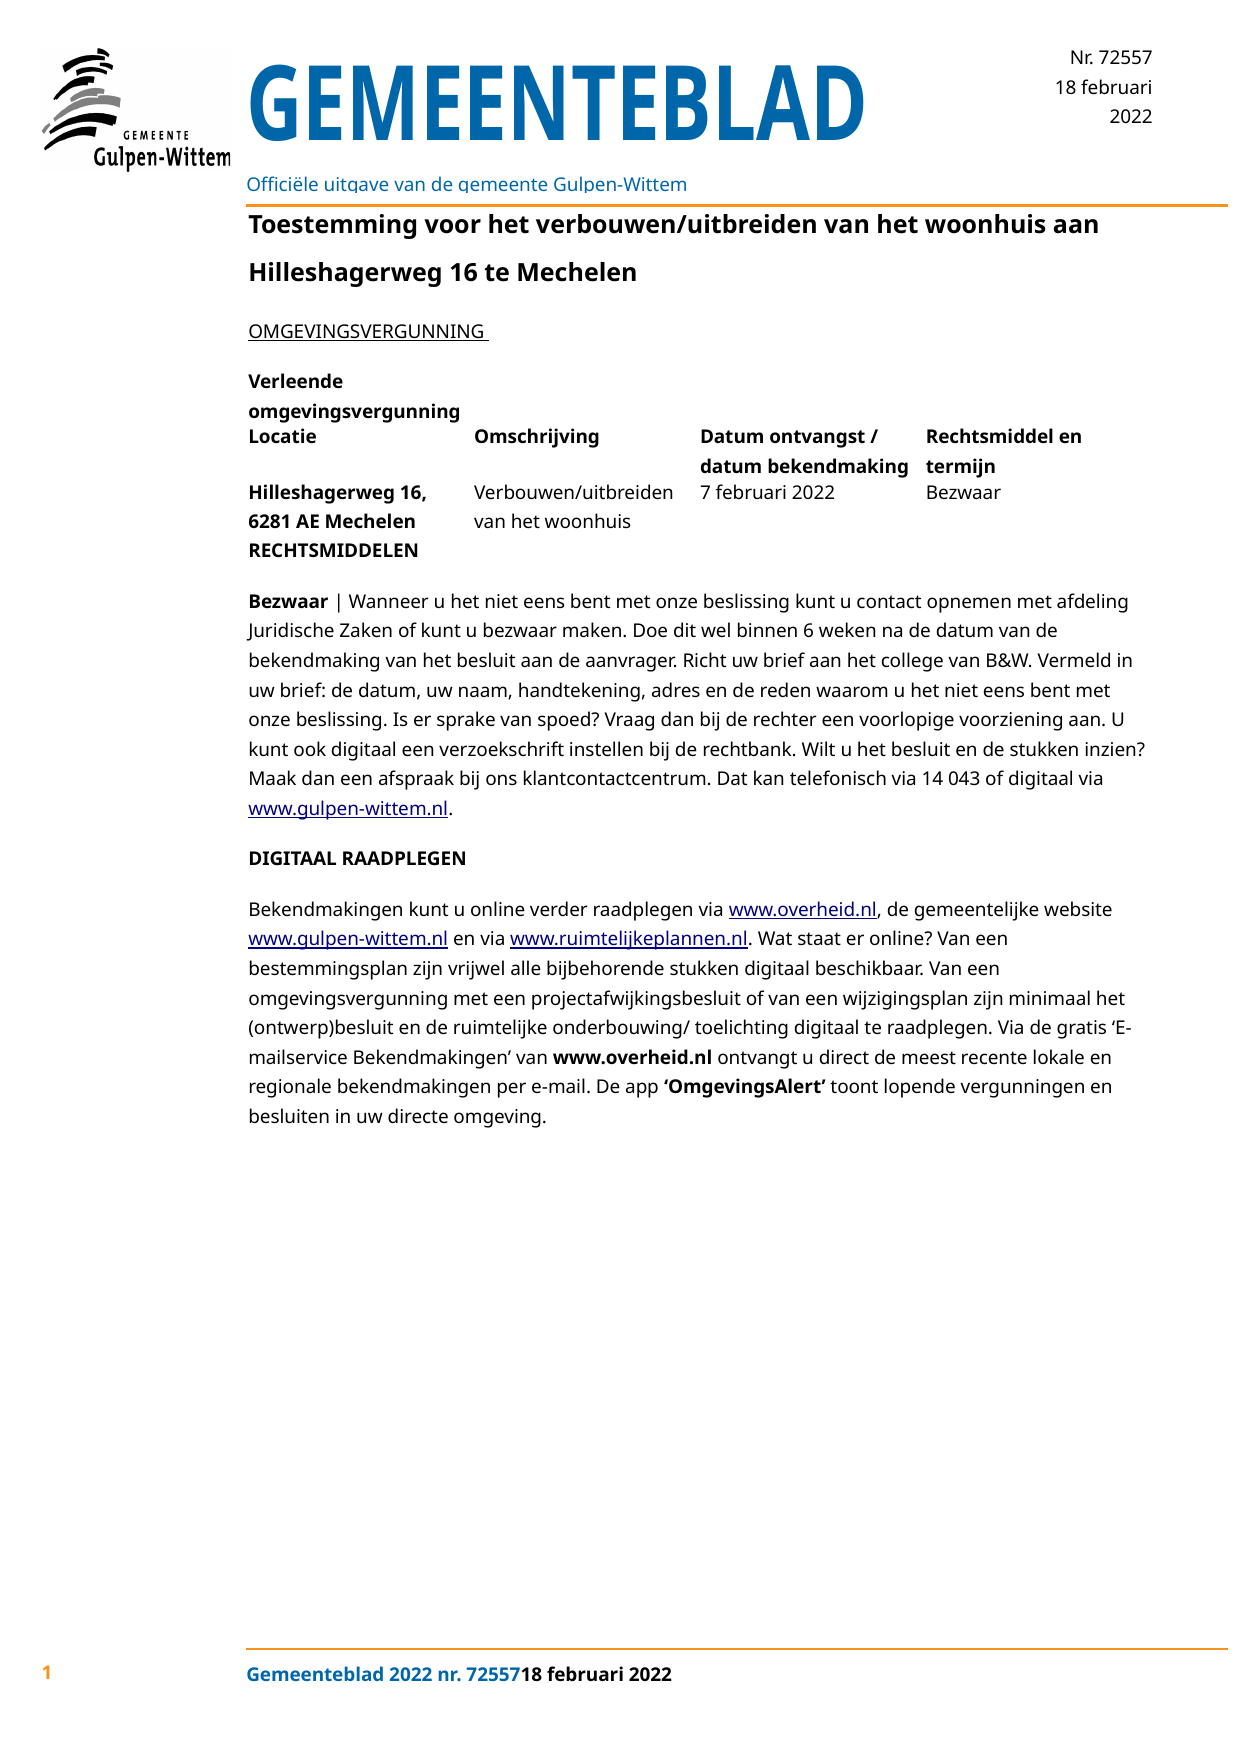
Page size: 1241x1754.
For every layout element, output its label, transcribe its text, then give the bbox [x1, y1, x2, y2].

table_cell Omschrijving [474, 424, 700, 479]
text RECHTSMIDDELEN [248, 538, 1152, 563]
table_header [926, 369, 1152, 424]
picture [41, 47, 231, 172]
text Toestemming voor het verbouwen/uitbreiden van het woonhuis aan Hilleshagerweg 16 te Mechelen [248, 207, 1152, 288]
table_header Verleende omgevingsvergunning [248, 369, 474, 424]
table_cell Rechtsmiddel en termijn [926, 424, 1152, 479]
table_cell 7 februari 2022 [700, 479, 926, 534]
text Bekendmakingen kunt u online verder raadplegen via www.overheid.nl, de gemeentelijke website www.gulpen-wittem.nl en via www.ruimtelijkeplannen.nl. Wat staat er online? Van een bestemmingsplan zijn vrijwel alle bijbehorende stukken digitaal beschikbaar. Van een omgevingsvergunning met een projectafwijkingsbesluit of van een wijzigingsplan zijn minimaal het (ontwerp)besluit en de ruimtelijke onderbouwing/ toelichting digitaal te raadplegen. Via de gratis ‘E-mailservice Bekendmakingen’ van www.overheid.nl ontvangt u direct de meest recente lokale en regionale bekendmakingen per e-mail. De app ‘OmgevingsAlert’ toont lopende vergunningen en besluiten in uw directe omgeving. [248, 896, 1152, 1129]
text Bezwaar | Wanneer u het niet eens bent met onze beslissing kunt u contact opnemen met afdeling Juridische Zaken of kunt u bezwaar maken. Doe dit wel binnen 6 weken na de datum van de bekendmaking van het besluit aan de aanvrager. Richt uw brief aan het college van B&W. Vermeld in uw brief: de datum, uw naam, handtekening, adres en de reden waarom u het niet eens bent met onze beslissing. Is er sprake van spoed? Vraag dan bij de rechter een voorlopige voorziening aan. U kunt ook digitaal een verzoekschrift instellen bij de rechtbank. Wilt u het besluit en de stukken inzien? Maak dan een afspraak bij ons klantcontactcentrum. Dat kan telefonisch via 14 043 of digitaal via www.gulpen-wittem.nl. [248, 588, 1152, 821]
text DIGITAAL RAADPLEGEN [248, 846, 1152, 871]
table_cell Datum ontvangst / datum bekendmaking [700, 424, 926, 479]
text OMGEVINGSVERGUNNING [248, 318, 1152, 344]
table_cell Verbouwen/uitbreiden van het woonhuis [474, 479, 700, 534]
table_header [700, 369, 926, 424]
table_cell Locatie [248, 424, 474, 479]
table_cell Hilleshagerweg 16, 6281 AE Mechelen [248, 479, 474, 534]
table_cell Bezwaar [926, 479, 1152, 534]
table_header [474, 369, 700, 424]
